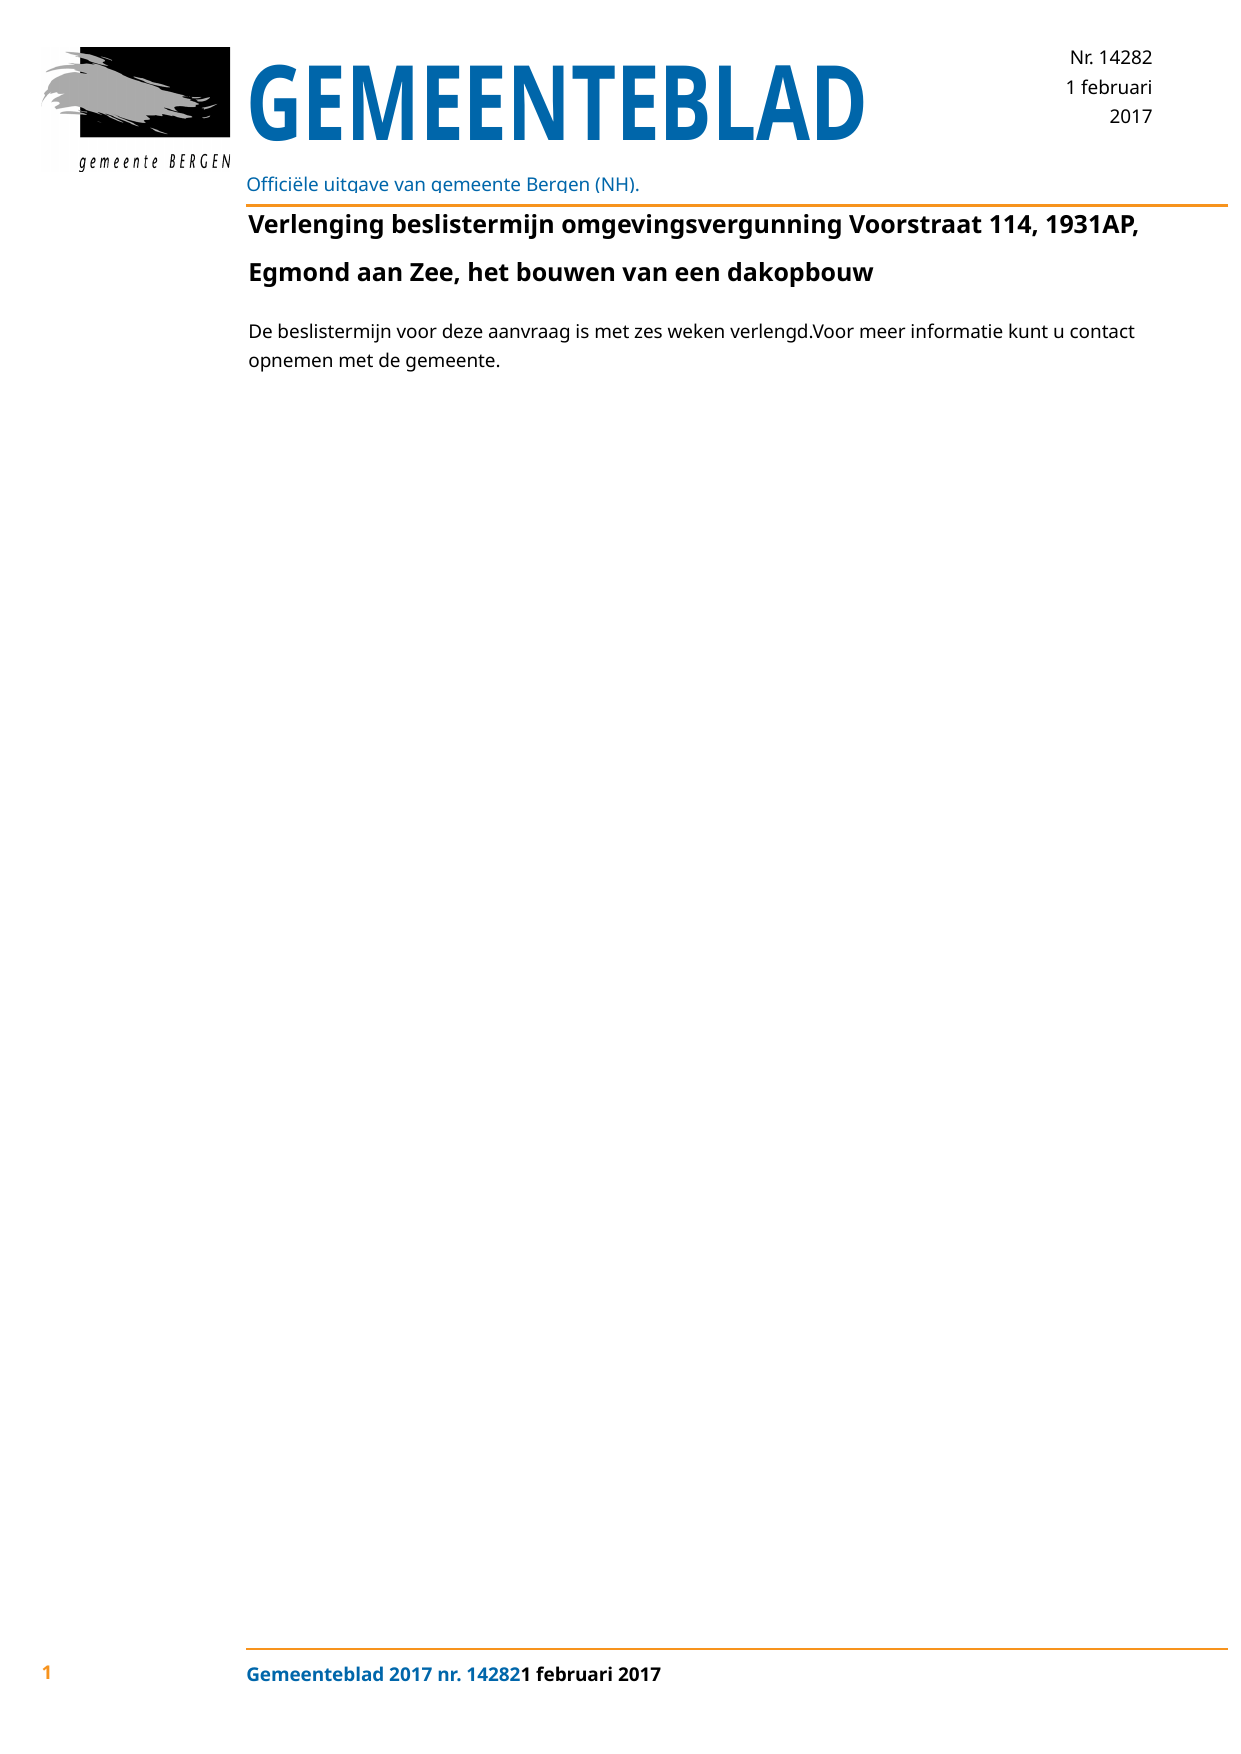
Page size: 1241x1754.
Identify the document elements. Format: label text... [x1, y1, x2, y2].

picture [41, 47, 231, 172]
text Verlenging beslistermijn omgevingsvergunning Voorstraat 114, 1931AP, Egmond aan Zee, het bouwen van een dakopbouw [248, 207, 1152, 288]
text De beslistermijn voor deze aanvraag is met zes weken verlengd.Voor meer informatie kunt u contact opnemen met de gemeente. [248, 318, 1152, 373]
